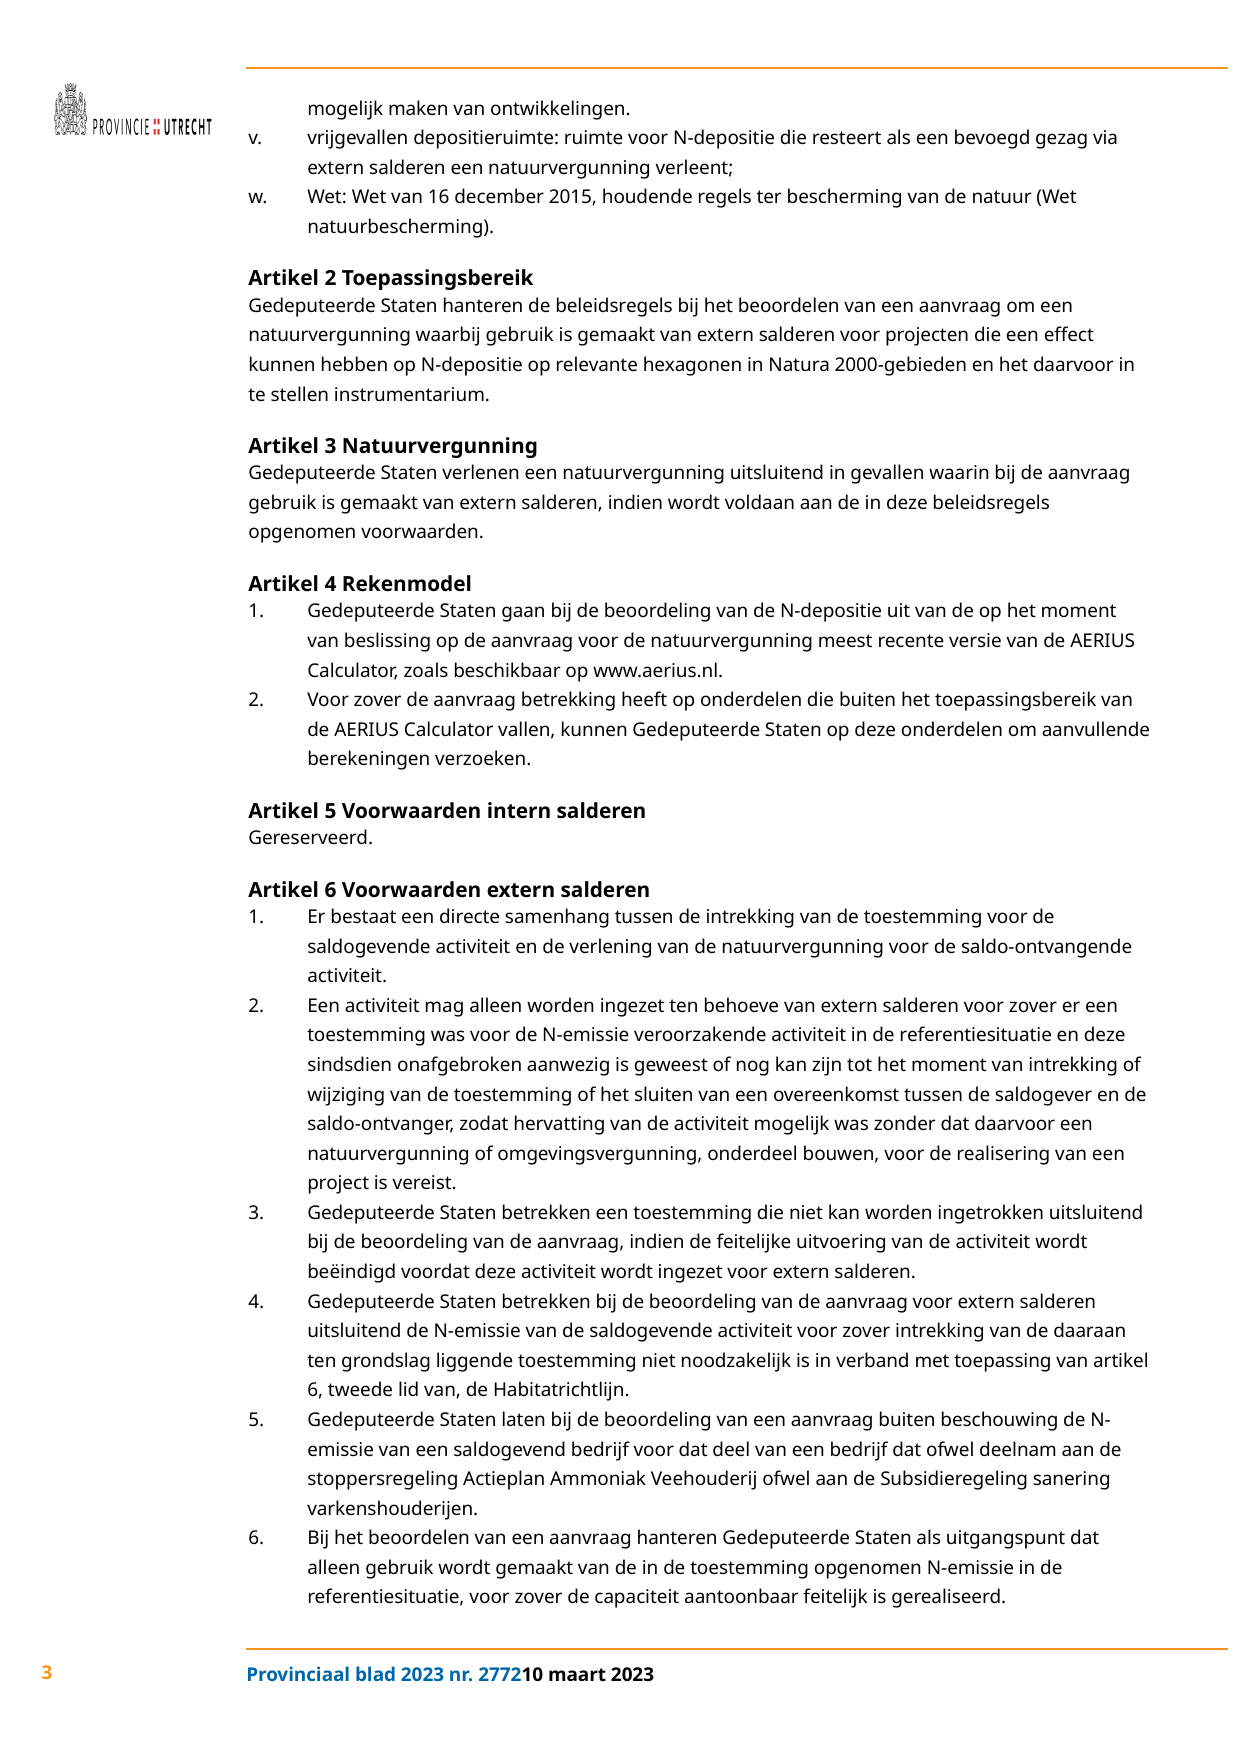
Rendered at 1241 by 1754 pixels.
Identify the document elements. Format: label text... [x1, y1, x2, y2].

text Gedeputeerde Staten verlenen een natuurvergunning uitsluitend in gevallen waarin bij de aanvraag gebruik is gemaakt van extern salderen, indien wordt voldaan aan de in deze beleidsregels opgenomen voorwaarden. [248, 459, 1152, 544]
list mogelijk maken van ontwikkelingen. [248, 95, 1152, 121]
list Er bestaat een directe samenhang tussen de intrekking van de toestemming voor de saldogevende activiteit en de verlening van de natuurvergunning voor de saldo-ontvangende activiteit. [248, 903, 1152, 988]
list Gedeputeerde Staten gaan bij de beoordeling van de N-depositie uit van de op het moment van beslissing op de aanvraag voor de natuurvergunning meest recente versie van de AERIUS Calculator, zoals beschikbaar op www.aerius.nl. [248, 598, 1152, 682]
text Artikel 4 Rekenmodel [248, 569, 1152, 598]
list Bij het beoordelen van een aanvraag hanteren Gedeputeerde Staten als uitgangspunt dat alleen gebruik wordt gemaakt van de in de toestemming opgenomen N-emissie in de referentiesituatie, voor zover de capaciteit aantoonbaar feitelijk is gerealiseerd. [248, 1524, 1152, 1609]
list Voor zover de aanvraag betrekking heeft op onderdelen die buiten het toepassingsbereik van de AERIUS Calculator vallen, kunnen Gedeputeerde Staten op deze onderdelen om aanvullende berekeningen verzoeken. [248, 686, 1152, 771]
list Een activiteit mag alleen worden ingezet ten behoeve van extern salderen voor zover er een toestemming was voor de N-emissie veroorzakende activiteit in de referentiesituatie en deze sindsdien onafgebroken aanwezig is geweest of nog kan zijn tot het moment van intrekking of wijziging van de toestemming of het sluiten van een overeenkomst tussen de saldogever en de saldo-ontvanger, zodat hervatting van de activiteit mogelijk was zonder dat daarvoor een natuurvergunning of omgevingsvergunning, onderdeel bouwen, voor de realisering van een project is vereist. [248, 992, 1152, 1195]
text Artikel 5 Voorwaarden intern salderen [248, 796, 1152, 824]
picture [41, 47, 231, 172]
list Gedeputeerde Staten laten bij de beoordeling van een aanvraag buiten beschouwing de N-emissie van een saldogevend bedrijf voor dat deel van een bedrijf dat ofwel deelnam aan de stoppersregeling Actieplan Ammoniak Veehouderij ofwel aan de Subsidieregeling sanering varkenshouderijen. [248, 1406, 1152, 1521]
text Artikel 3 Natuurvergunning [248, 431, 1152, 459]
text Gereserveerd. [248, 824, 1152, 850]
text Gedeputeerde Staten hanteren de beleidsregels bij het beoordelen van een aanvraag om een natuurvergunning waarbij gebruik is gemaakt van extern salderen voor projecten die een effect kunnen hebben op N-depositie op relevante hexagonen in Natura 2000-gebieden en het daarvoor in te stellen instrumentarium. [248, 292, 1152, 406]
list Gedeputeerde Staten betrekken een toestemming die niet kan worden ingetrokken uitsluitend bij de beoordeling van de aanvraag, indien de feitelijke uitvoering van de activiteit wordt beëindigd voordat deze activiteit wordt ingezet voor extern salderen. [248, 1199, 1152, 1284]
list Wet: Wet van 16 december 2015, houdende regels ter bescherming van de natuur (Wet natuurbescherming). [248, 183, 1152, 239]
list Gedeputeerde Staten betrekken bij de beoordeling van de aanvraag voor extern salderen uitsluitend de N-emissie van de saldogevende activiteit voor zover intrekking van de daaraan ten grondslag liggende toestemming niet noodzakelijk is in verband met toepassing van artikel 6, tweede lid van, de Habitatrichtlijn. [248, 1288, 1152, 1402]
text Artikel 2 Toepassingsbereik [248, 263, 1152, 292]
list vrijgevallen depositieruimte: ruimte voor N-depositie die resteert als een bevoegd gezag via extern salderen een natuurvergunning verleent; [248, 124, 1152, 180]
text Artikel 6 Voorwaarden extern salderen [248, 875, 1152, 903]
